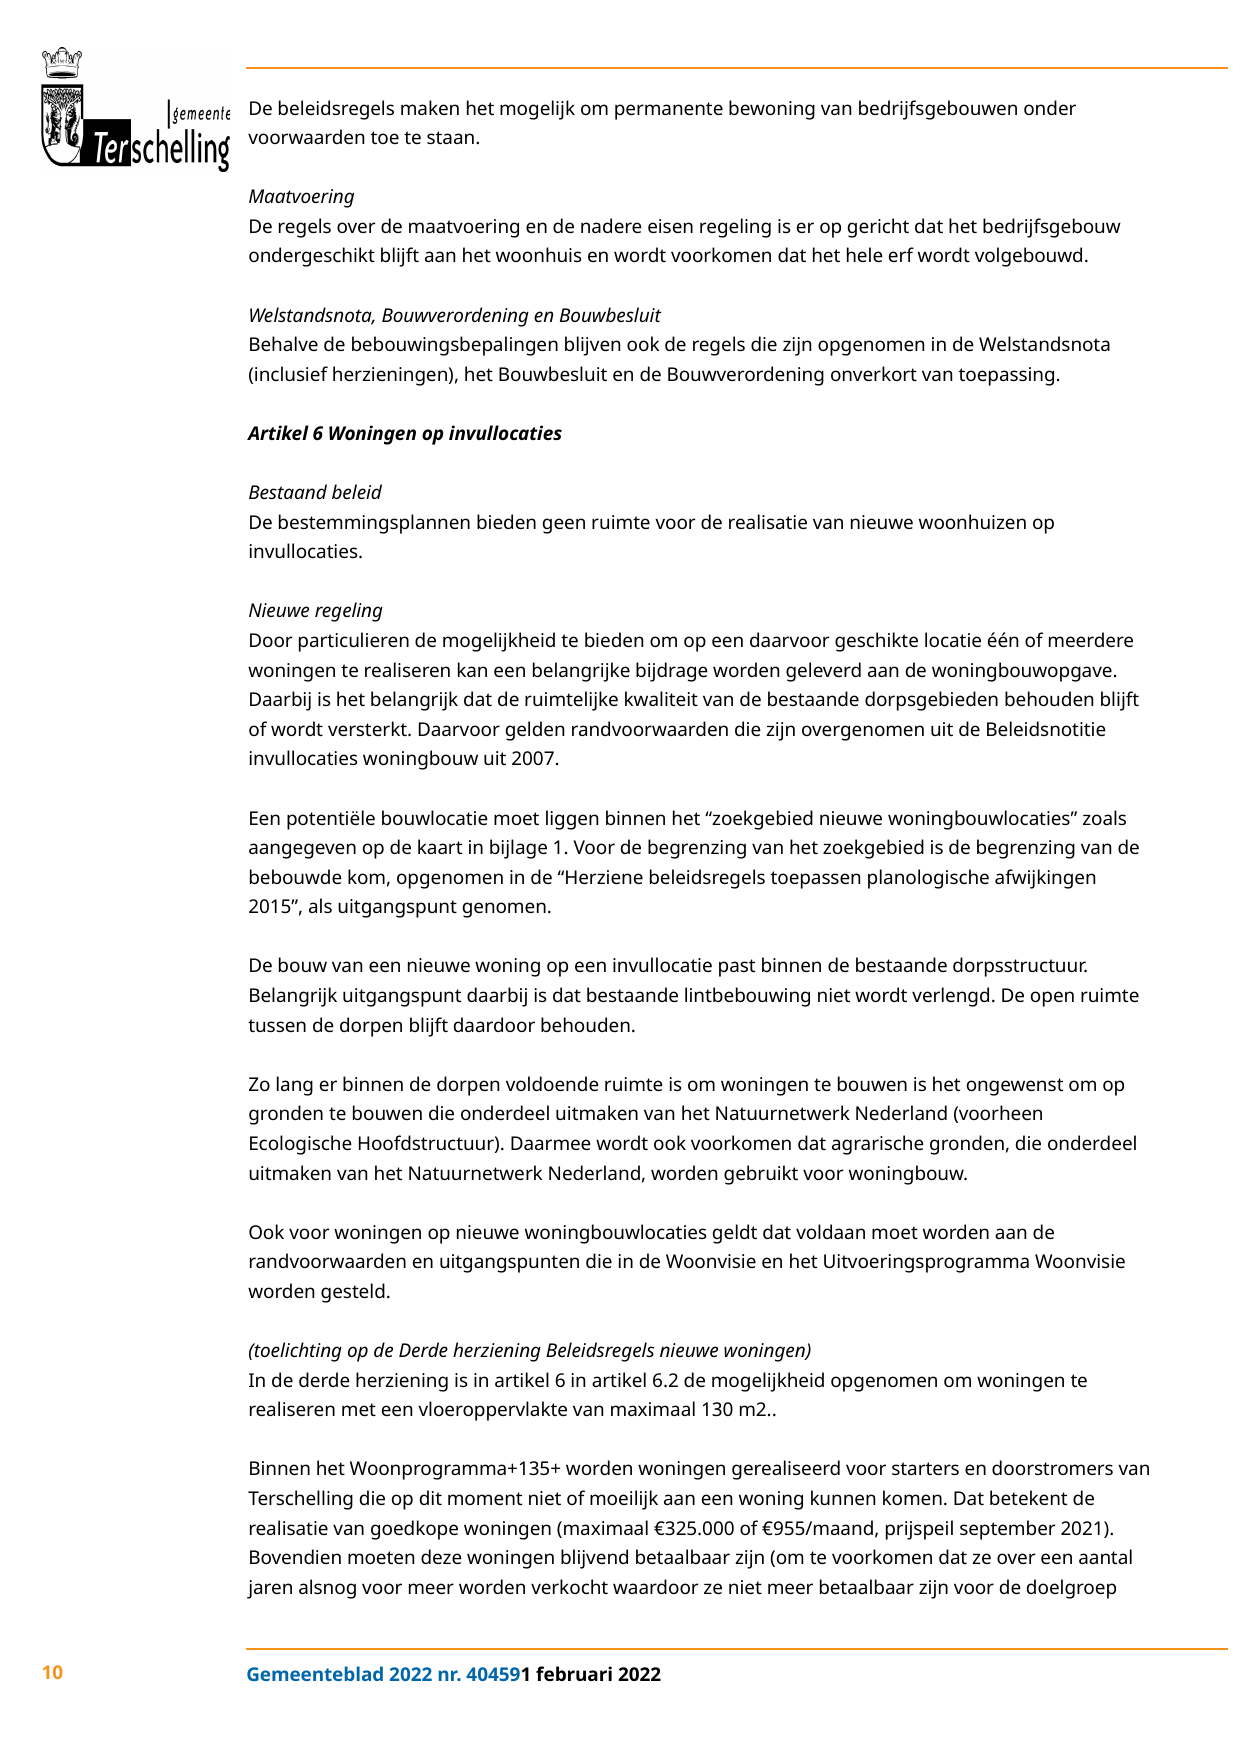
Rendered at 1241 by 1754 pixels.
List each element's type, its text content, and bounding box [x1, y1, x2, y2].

text Artikel 6 Woningen op invullocaties [248, 420, 1152, 446]
text Een potentiële bouwlocatie moet liggen binnen het “zoekgebied nieuwe woningbouwlocaties” zoals aangegeven op de kaart in bijlage 1. Voor de begrenzing van het zoekgebied is de begrenzing van de bebouwde kom, opgenomen in de “Herziene beleidsregels toepassen planologische afwijkingen 2015”, als uitgangspunt genomen. [248, 805, 1152, 919]
text Bestaand beleid [248, 479, 1152, 505]
text Welstandsnota, Bouwverordening en Bouwbesluit [248, 302, 1152, 328]
text De beleidsregels maken het mogelijk om permanente bewoning van bedrijfsgebouwen onder voorwaarden toe te staan. [248, 95, 1152, 150]
text Nieuwe regeling [248, 598, 1152, 623]
text Ook voor woningen op nieuwe woningbouwlocaties geldt dat voldaan moet worden aan de randvoorwaarden en uitgangspunten die in de Woonvisie en het Uitvoeringsprogramma Woonvisie worden gesteld. [248, 1219, 1152, 1304]
text Door particulieren de mogelijkheid te bieden om op een daarvoor geschikte locatie één of meerdere woningen te realiseren kan een belangrijke bijdrage worden geleverd aan de woningbouwopgave. Daarbij is het belangrijk dat de ruimtelijke kwaliteit van de bestaande dorpsgebieden behouden blijft of wordt versterkt. Daarvoor gelden randvoorwaarden die zijn overgenomen uit de Beleidsnotitie invullocaties woningbouw uit 2007. [248, 627, 1152, 771]
text Zo lang er binnen de dorpen voldoende ruimte is om woningen te bouwen is het ongewenst om op gronden te bouwen die onderdeel uitmaken van het Natuurnetwerk Nederland (voorheen Ecologische Hoofdstructuur). Daarmee wordt ook voorkomen dat agrarische gronden, die onderdeel uitmaken van het Natuurnetwerk Nederland, worden gebruikt voor woningbouw. [248, 1071, 1152, 1186]
text (toelichting op de Derde herziening Beleidsregels nieuwe woningen) [248, 1337, 1152, 1363]
text In de derde herziening is in artikel 6 in artikel 6.2 de mogelijkheid opgenomen om woningen te realiseren met een vloeroppervlakte van maximaal 130 m2.. [248, 1367, 1152, 1422]
text Maatvoering [248, 183, 1152, 209]
picture [41, 47, 231, 172]
text Binnen het Woonprogramma+135+ worden woningen gerealiseerd voor starters en doorstromers van Terschelling die op dit moment niet of moeilijk aan een woning kunnen komen. Dat betekent de realisatie van goedkope woningen (maximaal €325.000 of €955/maand, prijspeil september 2021). Bovendien moeten deze woningen blijvend betaalbaar zijn (om te voorkomen dat ze over een aantal jaren alsnog voor meer worden verkocht waardoor ze niet meer betaalbaar zijn voor de doelgroep [248, 1456, 1152, 1600]
text Behalve de bebouwingsbepalingen blijven ook de regels die zijn opgenomen in de Welstandsnota (inclusief herzieningen), het Bouwbesluit en de Bouwverordening onverkort van toepassing. [248, 331, 1152, 387]
text De bestemmingsplannen bieden geen ruimte voor de realisatie van nieuwe woonhuizen op invullocaties. [248, 509, 1152, 564]
text De bouw van een nieuwe woning op een invullocatie past binnen de bestaande dorpsstructuur. Belangrijk uitgangspunt daarbij is dat bestaande lintbebouwing niet wordt verlengd. De open ruimte tussen de dorpen blijft daardoor behouden. [248, 953, 1152, 1038]
text De regels over de maatvoering en de nadere eisen regeling is er op gericht dat het bedrijfsgebouw ondergeschikt blijft aan het woonhuis en wordt voorkomen dat het hele erf wordt volgebouwd. [248, 213, 1152, 268]
